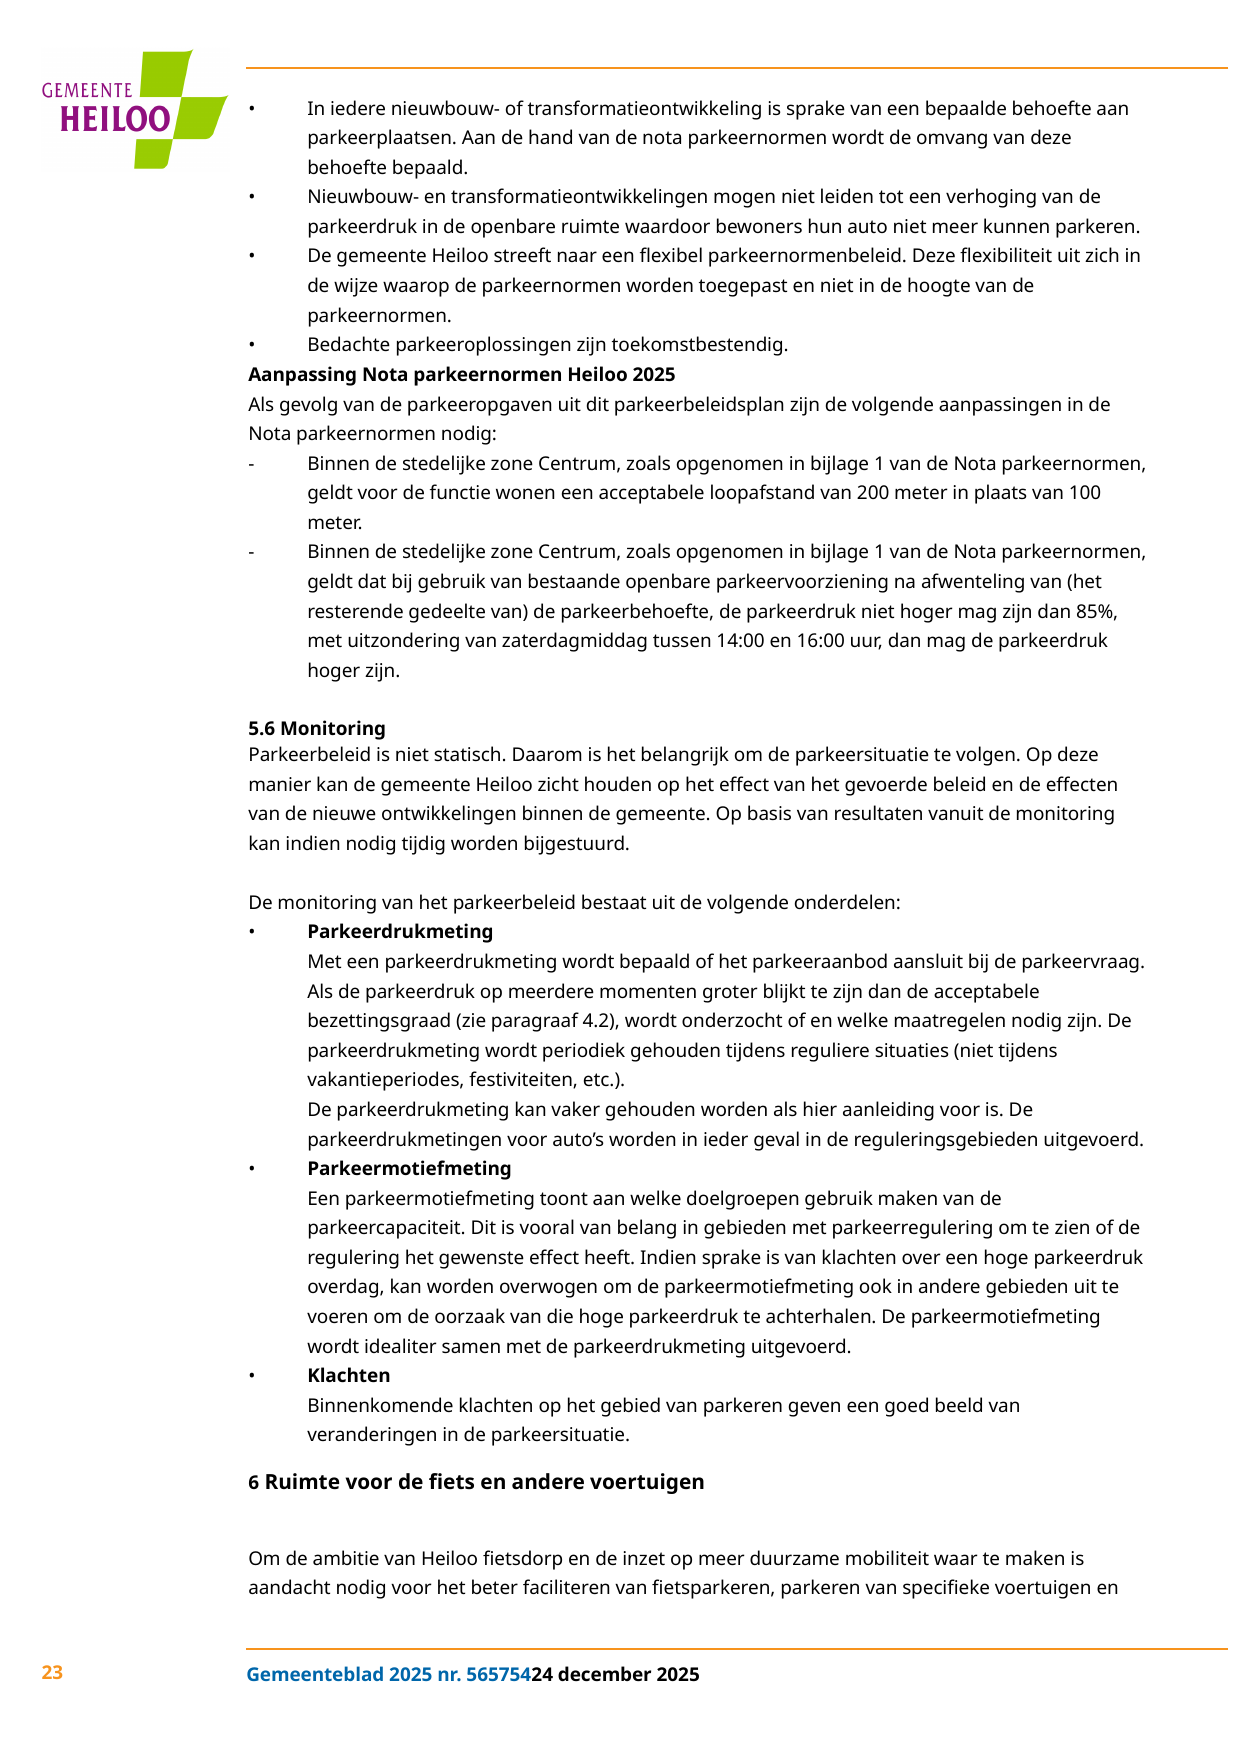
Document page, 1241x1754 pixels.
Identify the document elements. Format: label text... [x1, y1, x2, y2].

text Om de ambitie van Heiloo fietsdorp en de inzet op meer duurzame mobiliteit waar te maken is aandacht nodig voor het beter faciliteren van fietsparkeren, parkeren van specifieke voertuigen en [248, 1545, 1152, 1600]
text Parkeerbeleid is niet statisch. Daarom is het belangrijk om de parkeersituatie te volgen. Op deze manier kan de gemeente Heiloo zicht houden op het effect van het gevoerde beleid en de effecten van de nieuwe ontwikkelingen binnen de gemeente. Op basis van resultaten vanuit de monitoring kan indien nodig tijdig worden bijgestuurd. [248, 741, 1152, 856]
list Met een parkeerdrukmeting wordt bepaald of het parkeeraanbod aansluit bij de parkeervraag. Als de parkeerdruk op meerdere momenten groter blijkt te zijn dan de acceptabele bezettingsgraad (zie paragraaf 4.2), wordt onderzocht of en welke maatregelen nodig zijn. De parkeerdrukmeting wordt periodiek gehouden tijdens reguliere situaties (niet tijdens vakantieperiodes, festiviteiten, etc.). [248, 948, 1152, 1092]
list Binnenkomende klachten op het gebied van parkeren geven een goed beeld van veranderingen in de parkeersituatie. [248, 1392, 1152, 1447]
text 6 Ruimte voor de fiets en andere voertuigen [248, 1467, 1152, 1496]
list De gemeente Heiloo streeft naar een flexibel parkeernormenbeleid. Deze flexibiliteit uit zich in de wijze waarop de parkeernormen worden toegepast en niet in de hoogte van de parkeernormen. [248, 243, 1152, 328]
text De monitoring van het parkeerbeleid bestaat uit de volgende onderdelen: [248, 889, 1152, 915]
picture [41, 47, 231, 172]
list Parkeerdrukmeting [248, 919, 1152, 944]
list Klachten [248, 1362, 1152, 1388]
list De parkeerdrukmeting kan vaker gehouden worden als hier aanleiding voor is. De parkeerdrukmetingen voor auto’s worden in ieder geval in de reguleringsgebieden uitgevoerd. [248, 1096, 1152, 1152]
text 5.6 Monitoring [248, 716, 1152, 741]
list Bedachte parkeeroplossingen zijn toekomstbestendig. [248, 331, 1152, 357]
table_header Aanpassing Nota parkeernormen Heiloo 2025 Als gevolg van de parkeeropgaven uit dit parkeerbeleidsplan zijn de volgende aanpassingen in de Nota parkeernormen nodig: Binnen de stedelijke zone Centrum, zoals opgenomen in bijlage 1 van de Nota parkeernormen, geldt voor de functie wonen een acceptabele loopafstand van 200 meter in plaats van 100 meter. Binnen de stedelijke zone Centrum, zoals opgenomen in bijlage 1 van de Nota parkeernormen, geldt dat bij gebruik van bestaande openbare parkeervoorziening na afwenteling van (het resterende gedeelte van) de parkeerbehoefte, de parkeerdruk niet hoger mag zijn dan 85%, met uitzondering van zaterdagmiddag tussen 14:00 en 16:00 uur, dan mag de parkeerdruk hoger zijn. [248, 361, 1152, 683]
list Parkeermotiefmeting [248, 1155, 1152, 1181]
list In iedere nieuwbouw- of transformatieontwikkeling is sprake van een bepaalde behoefte aan parkeerplaatsen. Aan de hand van de nota parkeernormen wordt de omvang van deze behoefte bepaald. [248, 95, 1152, 180]
list Een parkeermotiefmeting toont aan welke doelgroepen gebruik maken van de parkeercapaciteit. Dit is vooral van belang in gebieden met parkeerregulering om te zien of de regulering het gewenste effect heeft. Indien sprake is van klachten over een hoge parkeerdruk overdag, kan worden overwogen om de parkeermotiefmeting ook in andere gebieden uit te voeren om de oorzaak van die hoge parkeerdruk te achterhalen. De parkeermotiefmeting wordt idealiter samen met de parkeerdrukmeting uitgevoerd. [248, 1185, 1152, 1359]
list Nieuwbouw- en transformatieontwikkelingen mogen niet leiden tot een verhoging van de parkeerdruk in de openbare ruimte waardoor bewoners hun auto niet meer kunnen parkeren. [248, 183, 1152, 239]
